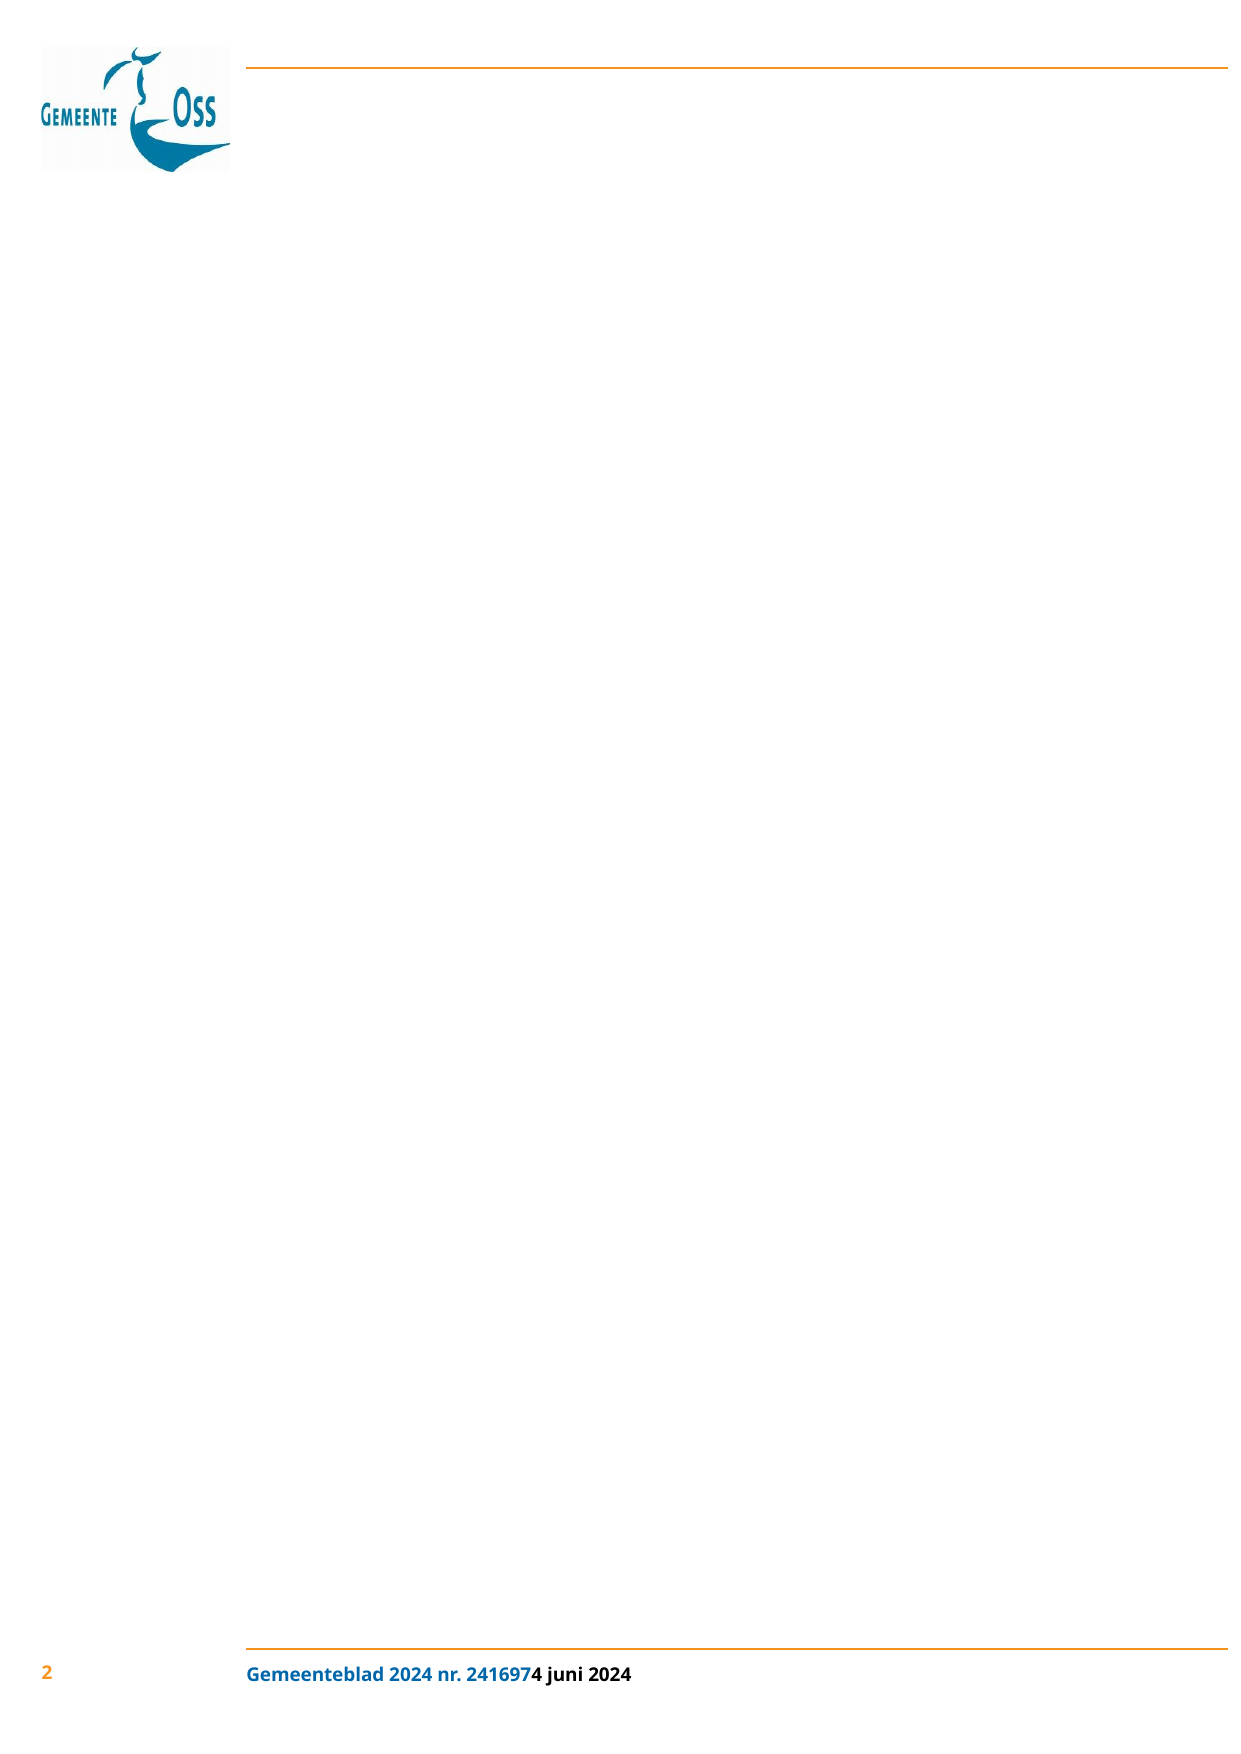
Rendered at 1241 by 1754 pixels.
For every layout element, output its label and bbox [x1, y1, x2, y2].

picture [41, 47, 231, 172]
